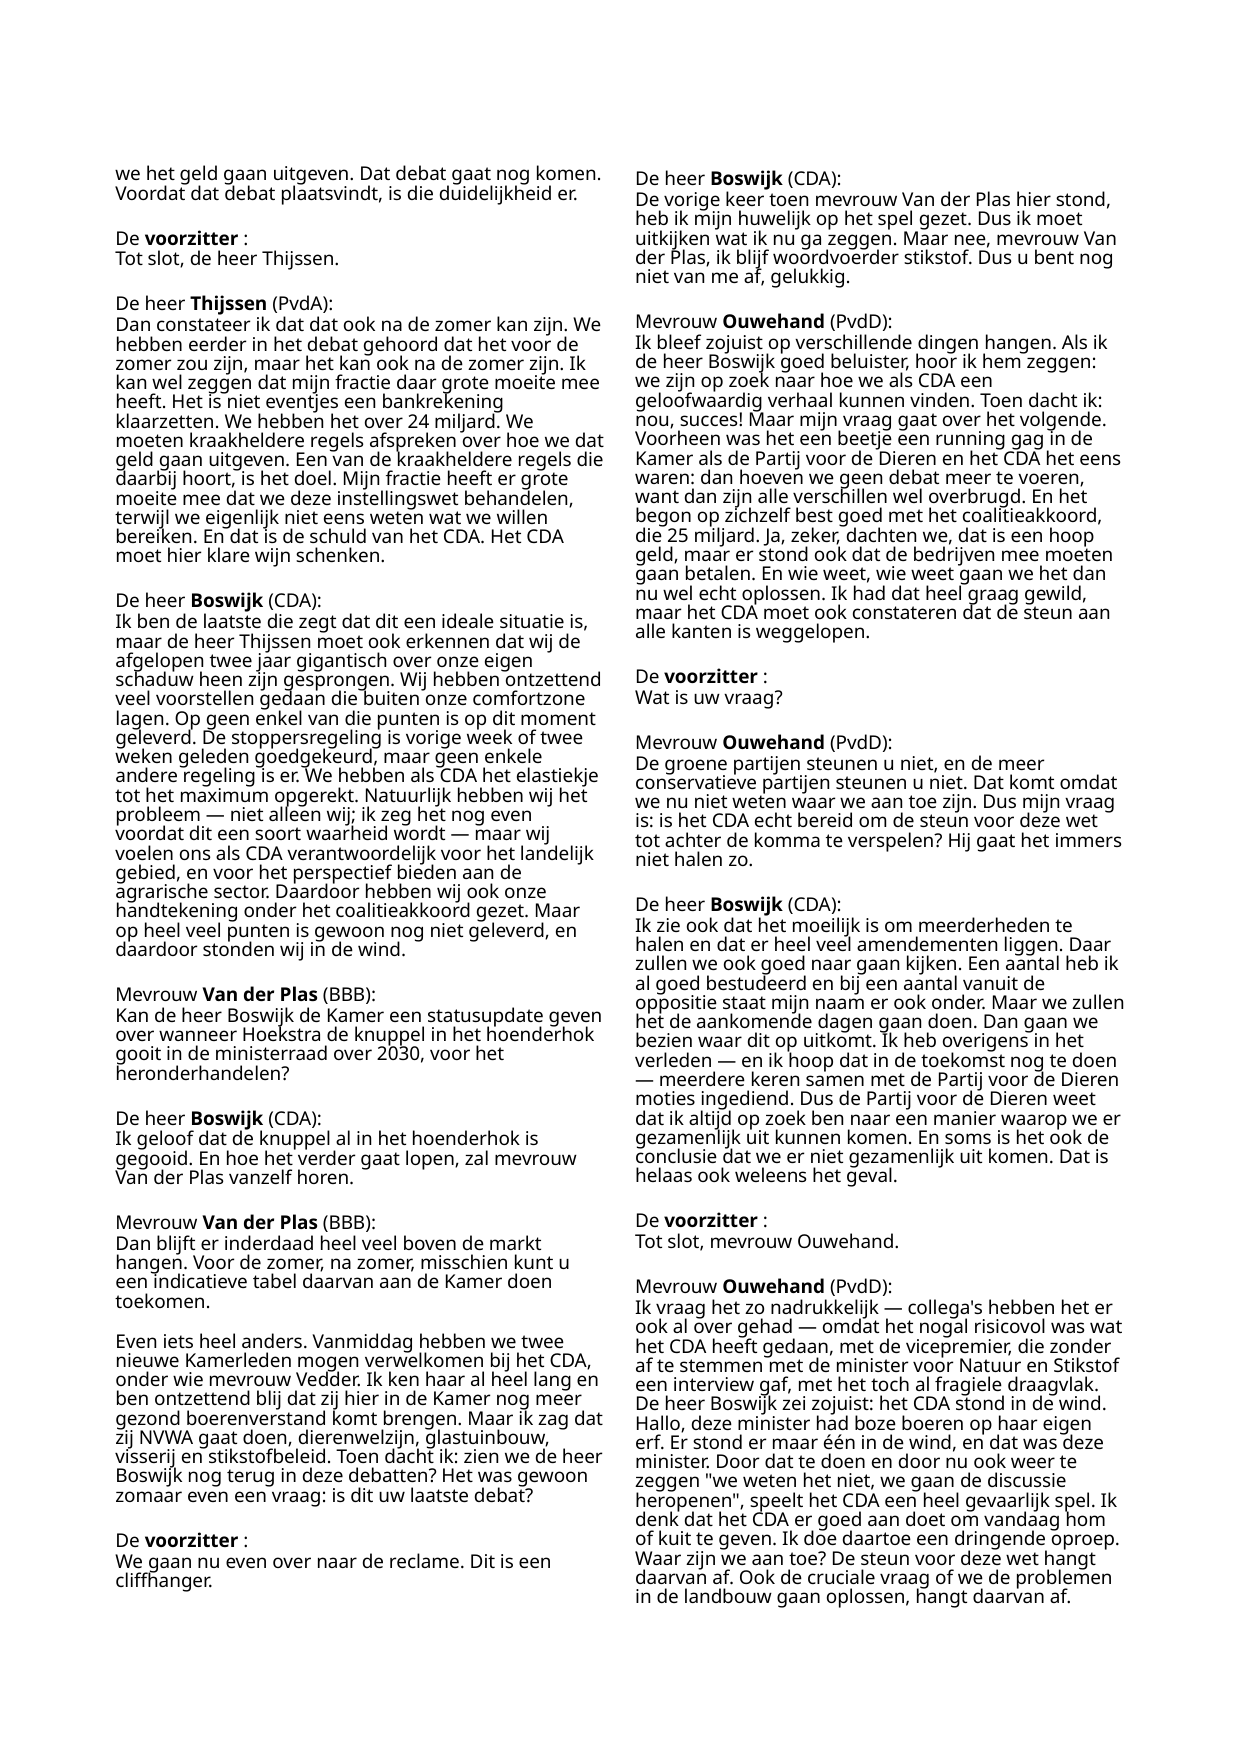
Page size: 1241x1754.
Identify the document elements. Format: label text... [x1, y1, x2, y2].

text We gaan nu even over naar de reclame. Dit is een cliffhanger. [115, 1553, 605, 1591]
text De heer Boswijk (CDA): [115, 1105, 605, 1130]
text Dan blijft er inderdaad heel veel boven de markt hangen. Voor de zomer, na zomer, misschien kunt u een indicatieve tabel daarvan aan de Kamer doen toekomen. [115, 1235, 605, 1312]
text Ik zie ook dat het moeilijk is om meerderheden te halen en dat er heel veel amendementen liggen. Daar zullen we ook goed naar gaan kijken. Een aantal heb ik al goed bestudeerd en bij een aantal vanuit de oppositie staat mijn naam er ook onder. Maar we zullen het de aankomende dagen gaan doen. Dan gaan we bezien waar dit op uitkomt. Ik heb overigens in het verleden — en ik hoop dat in de toekomst nog te doen — meerdere keren samen met de Partij voor de Dieren moties ingediend. Dus de Partij voor de Dieren weet dat ik altijd op zoek ben naar een manier waarop we er gezamenlijk uit kunnen komen. En soms is het ook de conclusie dat we er niet gezamenlijk uit komen. Dat is helaas ook weleens het geval. [635, 917, 1125, 1187]
text Mevrouw Van der Plas (BBB): [115, 981, 605, 1007]
text Ik bleef zojuist op verschillende dingen hangen. Als ik de heer Boswijk goed beluister, hoor ik hem zeggen: we zijn op zoek naar hoe we als CDA een geloofwaardig verhaal kunnen vinden. Toen dacht ik: nou, succes! Maar mijn vraag gaat over het volgende. Voorheen was het een beetje een running gag in de Kamer als de Partij voor de Dieren en het CDA het eens waren: dan hoeven we geen debat meer te voeren, want dan zijn alle verschillen wel overbrugd. En het begon op zichzelf best goed met het coalitieakkoord, die 25 miljard. Ja, zeker, dachten we, dat is een hoop geld, maar er stond ook dat de bedrijven mee moeten gaan betalen. En wie weet, wie weet gaan we het dan nu wel echt oplossen. Ik had dat heel graag gewild, maar het CDA moet ook constateren dat de steun aan alle kanten is weggelopen. [635, 334, 1125, 642]
text De heer Boswijk (CDA): [635, 891, 1125, 917]
text Mevrouw Ouwehand (PvdD): [635, 1273, 1125, 1299]
text De voorzitter : [635, 663, 1125, 689]
text Kan de heer Boswijk de Kamer een statusupdate geven over wanneer Hoekstra de knuppel in het hoenderhok gooit in de ministerraad over 2030, voor het heronderhandelen? [115, 1007, 605, 1084]
text Tot slot, de heer Thijssen. [115, 250, 605, 270]
text De heer Thijssen (PvdA): [115, 291, 605, 316]
text De vorige keer toen mevrouw Van der Plas hier stond, heb ik mijn huwelijk op het spel gezet. Dus ik moet uitkijken wat ik nu ga zeggen. Maar nee, mevrouw Van der Plas, ik blijf woordvoerder stikstof. Dus u bent nog niet van me af, gelukkig. [635, 191, 1125, 287]
text Tot slot, mevrouw Ouwehand. [635, 1233, 1125, 1252]
text Ik ben de laatste die zegt dat dit een ideale situatie is, maar de heer Thijssen moet ook erkennen dat wij de afgelopen twee jaar gigantisch over onze eigen schaduw heen zijn gesprongen. Wij hebben ontzettend veel voorstellen gedaan die buiten onze comfortzone lagen. Op geen enkel van die punten is op dit moment geleverd. De stoppersregeling is vorige week of twee weken geleden goedgekeurd, maar geen enkele andere regeling is er. We hebben als CDA het elastiekje tot het maximum opgerekt. Natuurlijk hebben wij het probleem — niet alleen wij; ik zeg het nog even voordat dit een soort waarheid wordt — maar wij voelen ons als CDA verantwoordelijk voor het landelijk gebied, en voor het perspectief bieden aan de agrarische sector. Daardoor hebben wij ook onze handtekening onder het coalitieakkoord gezet. Maar op heel veel punten is gewoon nog niet geleverd, en daardoor stonden wij in de wind. [115, 613, 605, 960]
text Wat is uw vraag? [635, 689, 1125, 708]
text we het geld gaan uitgeven. Dat debat gaat nog komen. Voordat dat debat plaatsvindt, is die duidelijkheid er. [115, 165, 605, 204]
text De heer Boswijk (CDA): [115, 588, 605, 613]
text De voorzitter : [115, 225, 605, 250]
text Ik geloof dat de knuppel al in het hoenderhok is gegooid. En hoe het verder gaat lopen, zal mevrouw Van der Plas vanzelf horen. [115, 1130, 605, 1188]
text De groene partijen steunen u niet, en de meer conservatieve partijen steunen u niet. Dat komt omdat we nu niet weten waar we aan toe zijn. Dus mijn vraag is: is het CDA echt bereid om de steun voor deze wet tot achter de komma te verspelen? Hij gaat het immers niet halen zo. [635, 755, 1125, 870]
text De voorzitter : [115, 1527, 605, 1553]
text De heer Boswijk (CDA): [635, 165, 1125, 191]
text Ik vraag het zo nadrukkelijk — collega's hebben het er ook al over gehad — omdat het nogal risicovol was wat het CDA heeft gedaan, met de vicepremier, die zonder af te stemmen met de minister voor Natuur en Stikstof een interview gaf, met het toch al fragiele draagvlak. De heer Boswijk zei zojuist: het CDA stond in de wind. Hallo, deze minister had boze boeren op haar eigen erf. Er stond er maar één in de wind, en dat was deze minister. Door dat te doen en door nu ook weer te zeggen "we weten het niet, we gaan de discussie heropenen", speelt het CDA een heel gevaarlijk spel. Ik denk dat het CDA er goed aan doet om vandaag hom of kuit te geven. Ik doe daartoe een dringende oproep. Waar zijn we aan toe? De steun voor deze wet hangt daarvan af. Ook de cruciale vraag of we de problemen in de landbouw gaan oplossen, hangt daarvan af. [635, 1299, 1125, 1607]
text Dan constateer ik dat dat ook na de zomer kan zijn. We hebben eerder in het debat gehoord dat het voor de zomer zou zijn, maar het kan ook na de zomer zijn. Ik kan wel zeggen dat mijn fractie daar grote moeite mee heeft. Het is niet eventjes een bankrekening klaarzetten. We hebben het over 24 miljard. We moeten kraakheldere regels afspreken over hoe we dat geld gaan uitgeven. Een van de kraakheldere regels die daarbij hoort, is het doel. Mijn fractie heeft er grote moeite mee dat we deze instellingswet behandelen, terwijl we eigenlijk niet eens weten wat we willen bereiken. En dat is de schuld van het CDA. Het CDA moet hier klare wijn schenken. [115, 316, 605, 567]
text De voorzitter : [635, 1207, 1125, 1233]
text Mevrouw Van der Plas (BBB): [115, 1209, 605, 1235]
text Mevrouw Ouwehand (PvdD): [635, 308, 1125, 334]
text Mevrouw Ouwehand (PvdD): [635, 729, 1125, 755]
text Even iets heel anders. Vanmiddag hebben we twee nieuwe Kamerleden mogen verwelkomen bij het CDA, onder wie mevrouw Vedder. Ik ken haar al heel lang en ben ontzettend blij dat zij hier in de Kamer nog meer gezond boerenverstand komt brengen. Maar ik zag dat zij NVWA gaat doen, dierenwelzijn, glastuinbouw, visserij en stikstofbeleid. Toen dacht ik: zien we de heer Boswijk nog terug in deze debatten? Het was gewoon zomaar even een vraag: is dit uw laatste debat? [115, 1333, 605, 1506]
